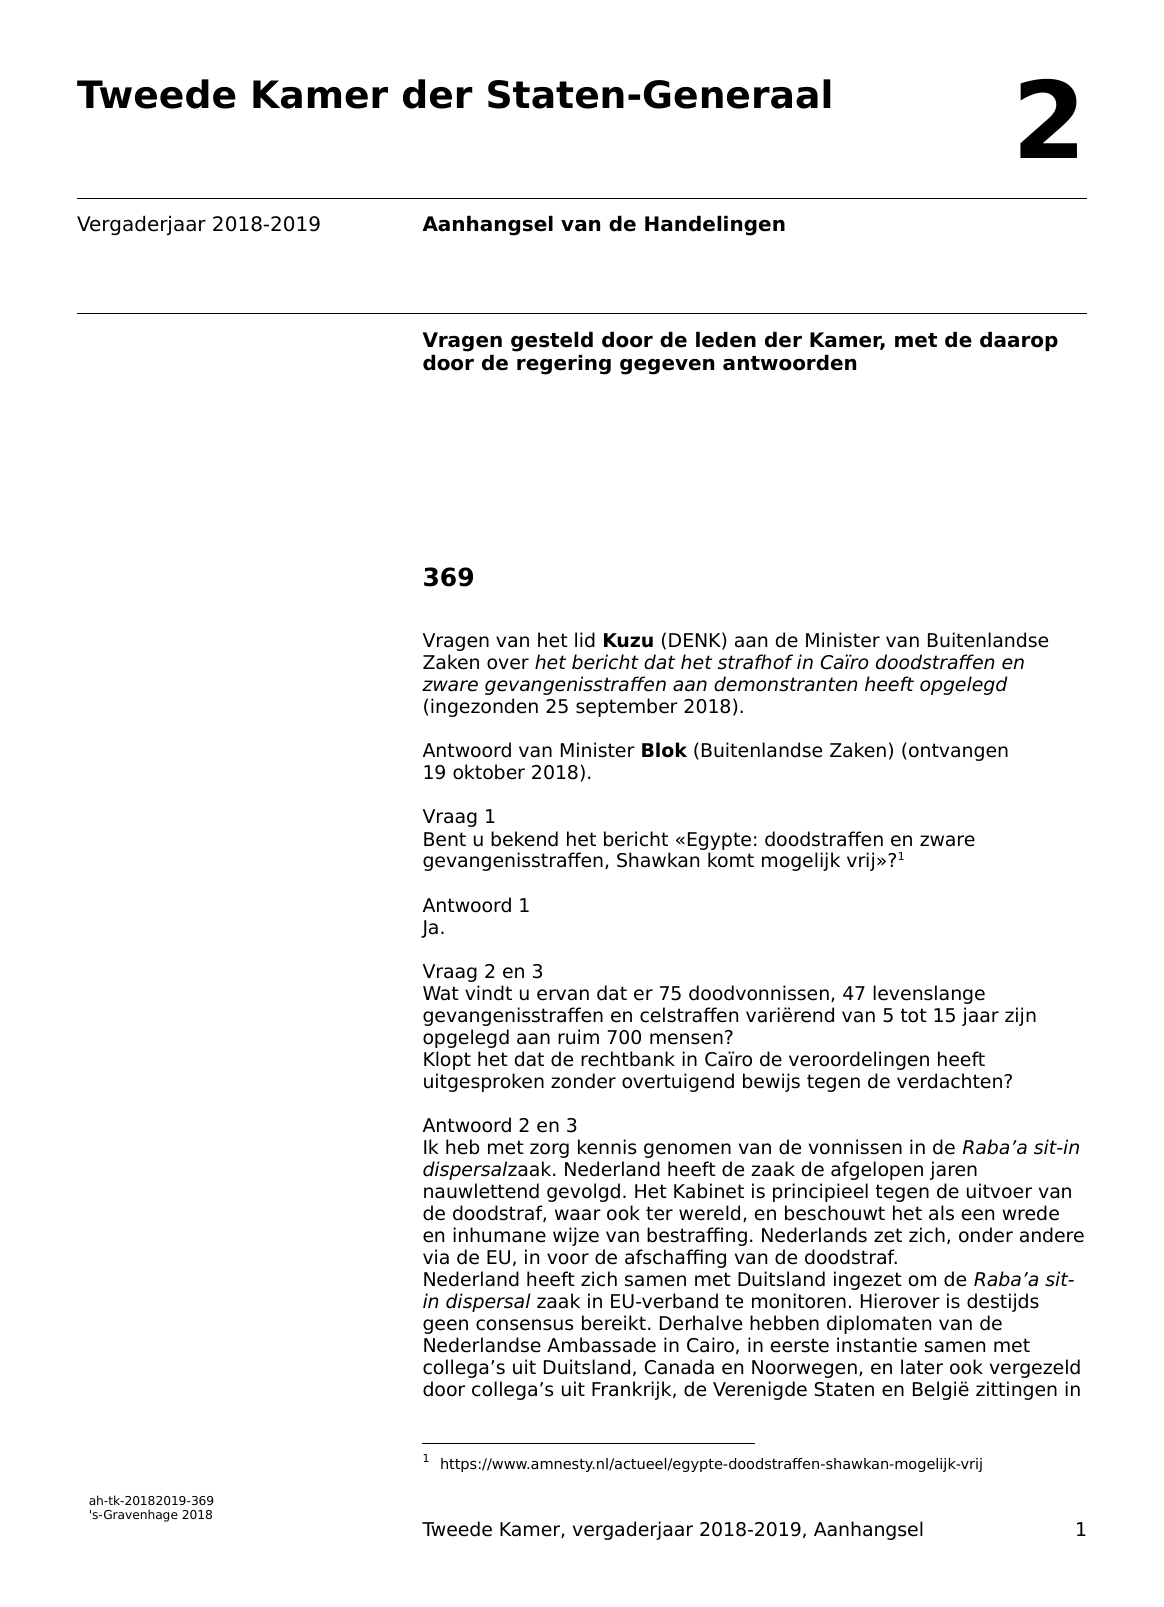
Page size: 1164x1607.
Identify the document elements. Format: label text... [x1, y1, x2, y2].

text Antwoord 1 [422, 894, 1087, 917]
table_header Tweede Kamer der Staten-Generaal [77, 59, 886, 198]
text Wat vindt u ervan dat er 75 doodvonnissen, 47 levenslange gevangenisstraffen en celstraffen variërend van 5 tot 15 jaar zijn opgelegd aan ruim 700 mensen? [422, 983, 1087, 1049]
text ah-tk-20182019-369 [88, 1494, 323, 1508]
text Klopt het dat de rechtbank in Caïro de veroordelingen heeft uitgesproken zonder overtuigend bewijs tegen de verdachten? [422, 1049, 1087, 1093]
text Vragen van het lid Kuzu (DENK) aan de Minister van Buitenlandse Zaken over het bericht dat het strafhof in Caïro doodstraffen en zware gevangenisstraffen aan demonstranten heeft opgelegd (ingezonden 25 september 2018). [422, 630, 1087, 718]
text https://www.amnesty.nl/actueel/egypte-doodstraffen-shawkan-mogelijk-vrij [422, 1452, 1087, 1474]
text Antwoord 2 en 3 [422, 1115, 1087, 1137]
table_header 2 [886, 59, 1087, 198]
table_cell [77, 314, 422, 375]
table_cell Vergaderjaar 2018-2019 [77, 199, 422, 313]
text Ja. [422, 917, 1087, 938]
table_cell Vragen gesteld door de leden der Kamer, met de daarop door de regering gegeven antwoorden [422, 314, 1087, 375]
text Vraag 2 en 3 [422, 961, 1087, 983]
text Antwoord van Minister Blok (Buitenlandse Zaken) (ontvangen 19 oktober 2018). [422, 740, 1087, 784]
text Ik heb met zorg kennis genomen van de vonnissen in de Raba’a sit-in dispersalzaak. Nederland heeft de zaak de afgelopen jaren nauwlettend gevolgd. Het Kabinet is principieel tegen de uitvoer van de doodstraf, waar ook ter wereld, en beschouwt het als een wrede en inhumane wijze van bestraffing. Nederlands zet zich, onder andere via de EU, in voor de afschaffing van de doodstraf. [422, 1137, 1087, 1269]
text Vraag 1 [422, 806, 1087, 828]
text Bent u bekend het bericht «Egypte: doodstraffen en zware gevangenisstraffen, Shawkan komt mogelijk vrij»? [422, 828, 1087, 872]
text 's-Gravenhage 2018 [88, 1508, 323, 1522]
text Nederland heeft zich samen met Duitsland ingezet om de Raba’a sit-in dispersal zaak in EU-verband te monitoren. Hierover is destijds geen consensus bereikt. Derhalve hebben diplomaten van de Nederlandse Ambassade in Cairo, in eerste instantie samen met collega’s uit Duitsland, Canada en Noorwegen, en later ook vergezeld door collega’s uit Frankrijk, de Verenigde Staten en België zittingen in [422, 1269, 1087, 1401]
text 369 [422, 563, 1087, 592]
table_cell Aanhangsel van de Handelingen [422, 199, 1087, 313]
